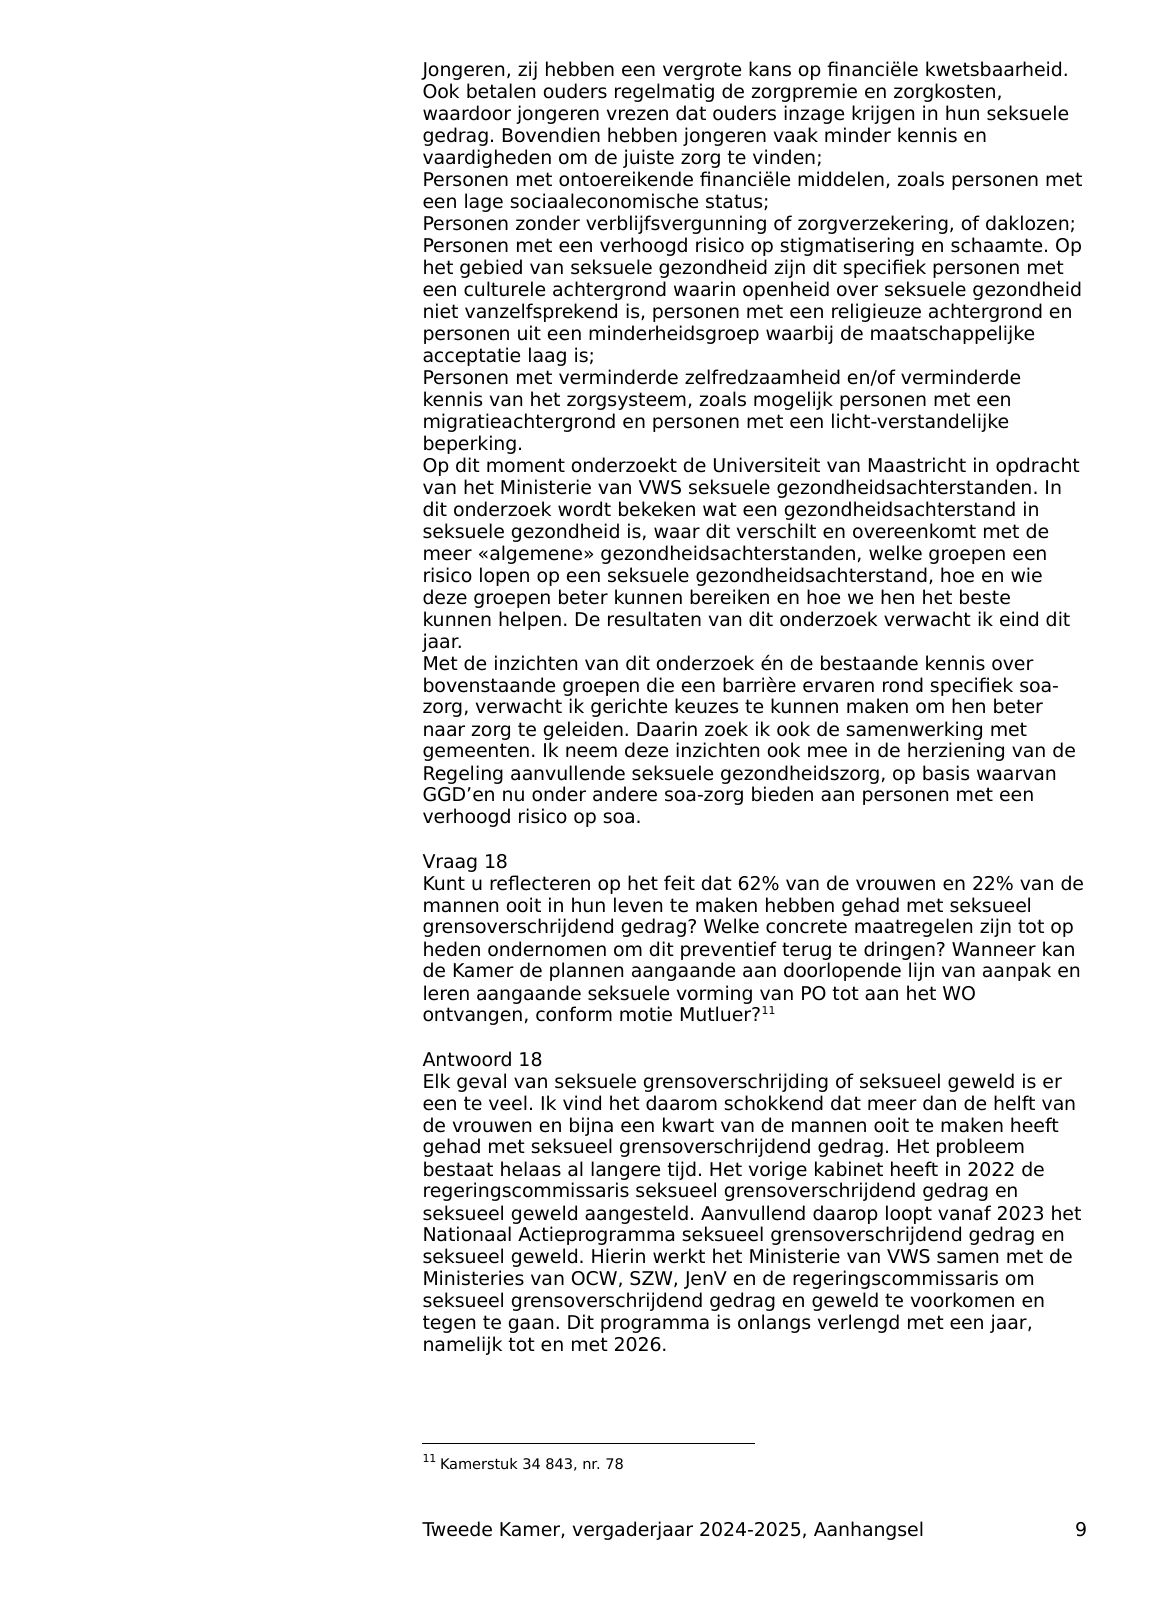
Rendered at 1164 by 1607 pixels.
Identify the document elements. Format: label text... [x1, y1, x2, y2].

text Met de inzichten van dit onderzoek én de bestaande kennis over bovenstaande groepen die een barrière ervaren rond specifiek soa-zorg, verwacht ik gerichte keuzes te kunnen maken om hen beter naar zorg te geleiden. Daarin zoek ik ook de samenwerking met gemeenten. Ik neem deze inzichten ook mee in de herziening van de Regeling aanvullende seksuele gezondheidszorg, op basis waarvan GGD’en nu onder andere soa-zorg bieden aan personen met een verhoogd risico op soa. [422, 652, 1087, 828]
text Personen met ontoereikende financiële middelen, zoals personen met een lage sociaaleconomische status; [422, 169, 1087, 213]
text Kunt u reflecteren op het feit dat 62% van de vrouwen en 22% van de mannen ooit in hun leven te maken hebben gehad met seksueel grensoverschrijdend gedrag? Welke concrete maatregelen zijn tot op heden ondernomen om dit preventief terug te dringen? Wanneer kan de Kamer de plannen aangaande aan doorlopende lijn van aanpak en leren aangaande seksuele vorming van PO tot aan het WO ontvangen, conform motie Mutluer? [422, 872, 1087, 1026]
text Personen met een verhoogd risico op stigmatisering en schaamte. Op het gebied van seksuele gezondheid zijn dit specifiek personen met een culturele achtergrond waarin openheid over seksuele gezondheid niet vanzelfsprekend is, personen met een religieuze achtergrond en personen uit een minderheidsgroep waarbij de maatschappelijke acceptatie laag is; [422, 235, 1087, 367]
text Personen zonder verblijfsvergunning of zorgverzekering, of daklozen; [422, 213, 1087, 235]
text Kamerstuk 34 843, nr. 78 [422, 1452, 1087, 1474]
text Elk geval van seksuele grensoverschrijding of seksueel geweld is er een te veel. Ik vind het daarom schokkend dat meer dan de helft van de vrouwen en bijna een kwart van de mannen ooit te maken heeft gehad met seksueel grensoverschrijdend gedrag. Het probleem bestaat helaas al langere tijd. Het vorige kabinet heeft in 2022 de regeringscommissaris seksueel grensoverschrijdend gedrag en seksueel geweld aangesteld. Aanvullend daarop loopt vanaf 2023 het Nationaal Actieprogramma seksueel grensoverschrijdend gedrag en seksueel geweld. Hierin werkt het Ministerie van VWS samen met de Ministeries van OCW, SZW, JenV en de regeringscommissaris om seksueel grensoverschrijdend gedrag en geweld te voorkomen en tegen te gaan. Dit programma is onlangs verlengd met een jaar, namelijk tot en met 2026. [422, 1071, 1087, 1356]
text Antwoord 18 [422, 1048, 1087, 1071]
text Personen met verminderde zelfredzaamheid en/of verminderde kennis van het zorgsysteem, zoals mogelijk personen met een migratieachtergrond en personen met een licht-verstandelijke beperking. [422, 367, 1087, 455]
text Vraag 18 [422, 851, 1087, 872]
text Jongeren, zij hebben een vergrote kans op financiële kwetsbaarheid. Ook betalen ouders regelmatig de zorgpremie en zorgkosten, waardoor jongeren vrezen dat ouders inzage krijgen in hun seksuele gedrag. Bovendien hebben jongeren vaak minder kennis en vaardigheden om de juiste zorg te vinden; [422, 59, 1087, 169]
text Op dit moment onderzoekt de Universiteit van Maastricht in opdracht van het Ministerie van VWS seksuele gezondheidsachterstanden. In dit onderzoek wordt bekeken wat een gezondheidsachterstand in seksuele gezondheid is, waar dit verschilt en overeenkomt met de meer «algemene» gezondheidsachterstanden, welke groepen een risico lopen op een seksuele gezondheidsachterstand, hoe en wie deze groepen beter kunnen bereiken en hoe we hen het beste kunnen helpen. De resultaten van dit onderzoek verwacht ik eind dit jaar. [422, 455, 1087, 652]
